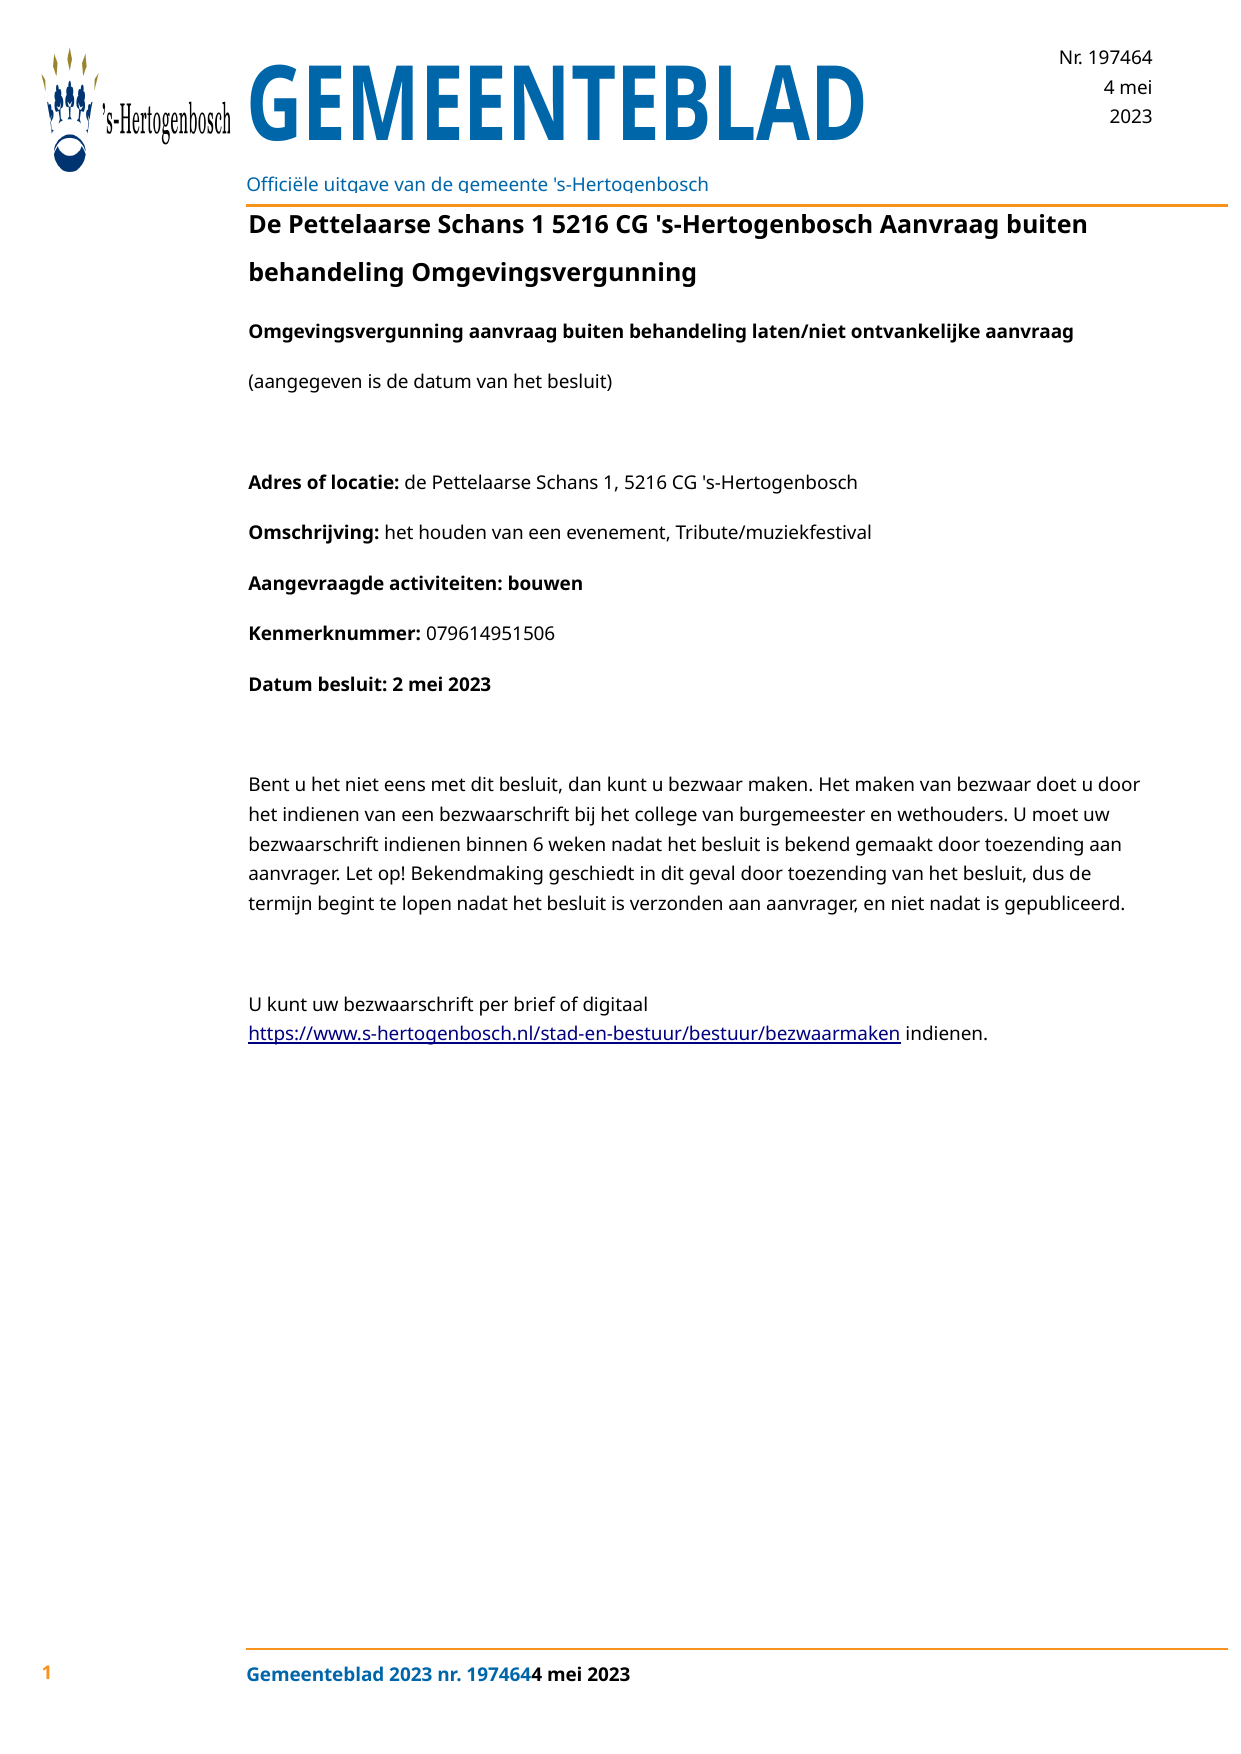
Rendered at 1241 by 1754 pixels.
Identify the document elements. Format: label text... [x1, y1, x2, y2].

text Kenmerknummer: 079614951506 [248, 620, 1152, 646]
text Adres of locatie: de Pettelaarse Schans 1, 5216 CG 's-Hertogenbosch [248, 469, 1152, 495]
text Omgevingsvergunning aanvraag buiten behandeling laten/niet ontvankelijke aanvraag [248, 318, 1152, 344]
text Omschrijving: het houden van een evenement, Tribute/muziekfestival [248, 519, 1152, 545]
text U kunt uw bezwaarschrift per brief of digitaal https://www.s-hertogenbosch.nl/stad-en-bestuur/bestuur/bezwaarmaken indienen. [248, 991, 1152, 1046]
picture [41, 47, 231, 172]
text Aangevraagde activiteiten: bouwen [248, 570, 1152, 596]
text (aangegeven is de datum van het besluit) [248, 368, 1152, 394]
text Datum besluit: 2 mei 2023 [248, 671, 1152, 697]
text De Pettelaarse Schans 1 5216 CG 's-Hertogenbosch Aanvraag buiten behandeling Omgevingsvergunning [248, 207, 1152, 288]
text Bent u het niet eens met dit besluit, dan kunt u bezwaar maken. Het maken van bezwaar doet u door het indienen van een bezwaarschrift bij het college van burgemeester en wethouders. U moet uw bezwaarschrift indienen binnen 6 weken nadat het besluit is bekend gemaakt door toezending aan aanvrager. Let op! Bekendmaking geschiedt in dit geval door toezending van het besluit, dus de termijn begint te lopen nadat het besluit is verzonden aan aanvrager, en niet nadat is gepubliceerd. [248, 772, 1152, 916]
